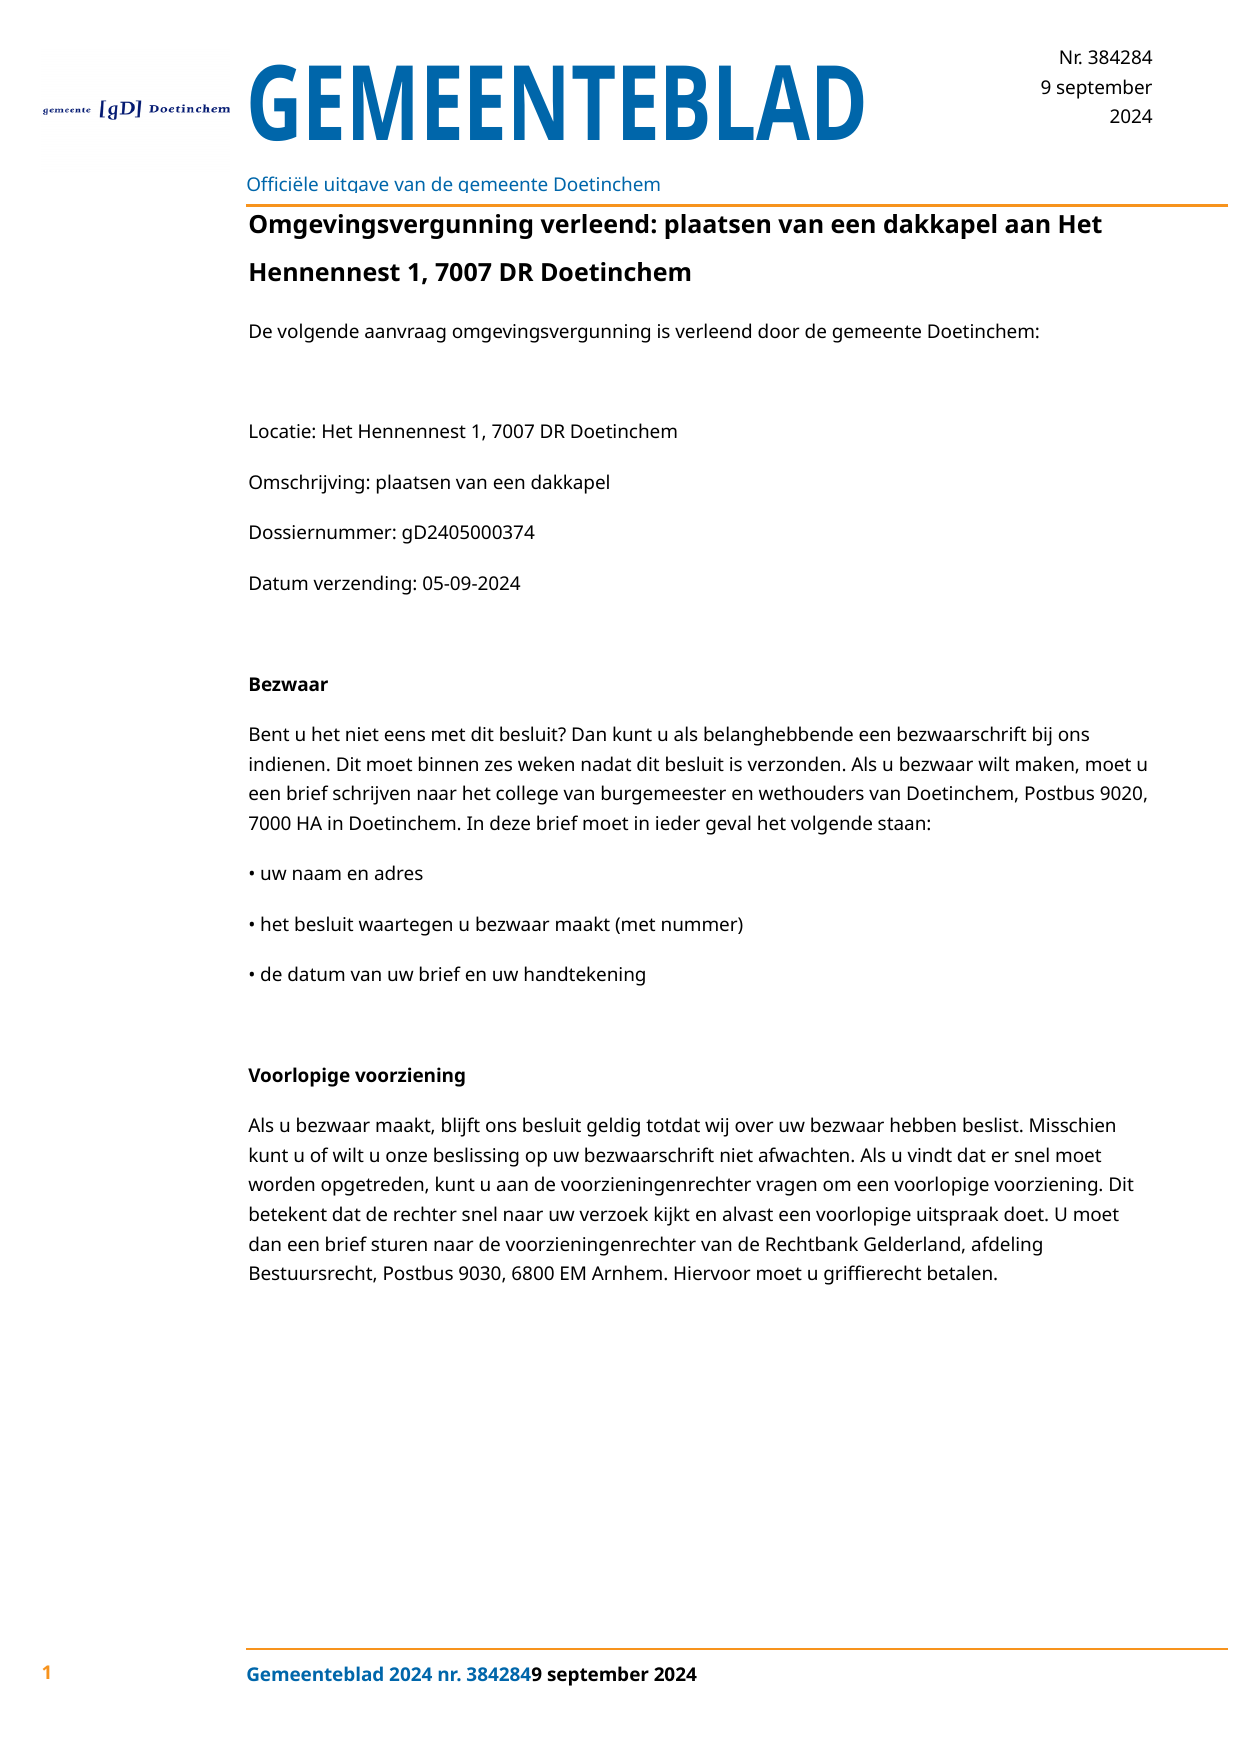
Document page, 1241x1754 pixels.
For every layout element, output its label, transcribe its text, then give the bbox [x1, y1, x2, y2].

text De volgende aanvraag omgevingsvergunning is verleend door de gemeente Doetinchem: [248, 318, 1152, 344]
text Dossiernummer: gD2405000374 [248, 519, 1152, 545]
text • de datum van uw brief en uw handtekening [248, 961, 1152, 987]
text Voorlopige voorziening [248, 1062, 1152, 1088]
text Als u bezwaar maakt, blijft ons besluit geldig totdat wij over uw bezwaar hebben beslist. Misschien kunt u of wilt u onze beslissing op uw bezwaarschrift niet afwachten. Als u vindt dat er snel moet worden opgetreden, kunt u aan de voorzieningenrechter vragen om een voorlopige voorziening. Dit betekent dat de rechter snel naar uw verzoek kijkt en alvast een voorlopige uitspraak doet. U moet dan een brief sturen naar de voorzieningenrechter van de Rechtbank Gelderland, afdeling Bestuursrecht, Postbus 9030, 6800 EM Arnhem. Hiervoor moet u griffierecht betalen. [248, 1112, 1152, 1286]
text Omschrijving: plaatsen van een dakkapel [248, 469, 1152, 495]
text Locatie: Het Hennennest 1, 7007 DR Doetinchem [248, 419, 1152, 444]
text • uw naam en adres [248, 860, 1152, 886]
picture [41, 47, 231, 172]
text Bent u het niet eens met dit besluit? Dan kunt u als belanghebbende een bezwaarschrift bij ons indienen. Dit moet binnen zes weken nadat dit besluit is verzonden. Als u bezwaar wilt maken, moet u een brief schrijven naar het college van burgemeester en wethouders van Doetinchem, Postbus 9020, 7000 HA in Doetinchem. In deze brief moet in ieder geval het volgende staan: [248, 721, 1152, 836]
text • het besluit waartegen u bezwaar maakt (met nummer) [248, 911, 1152, 937]
text Datum verzending: 05-09-2024 [248, 570, 1152, 596]
text Bezwaar [248, 671, 1152, 697]
text Omgevingsvergunning verleend: plaatsen van een dakkapel aan Het Hennennest 1, 7007 DR Doetinchem [248, 207, 1152, 288]
